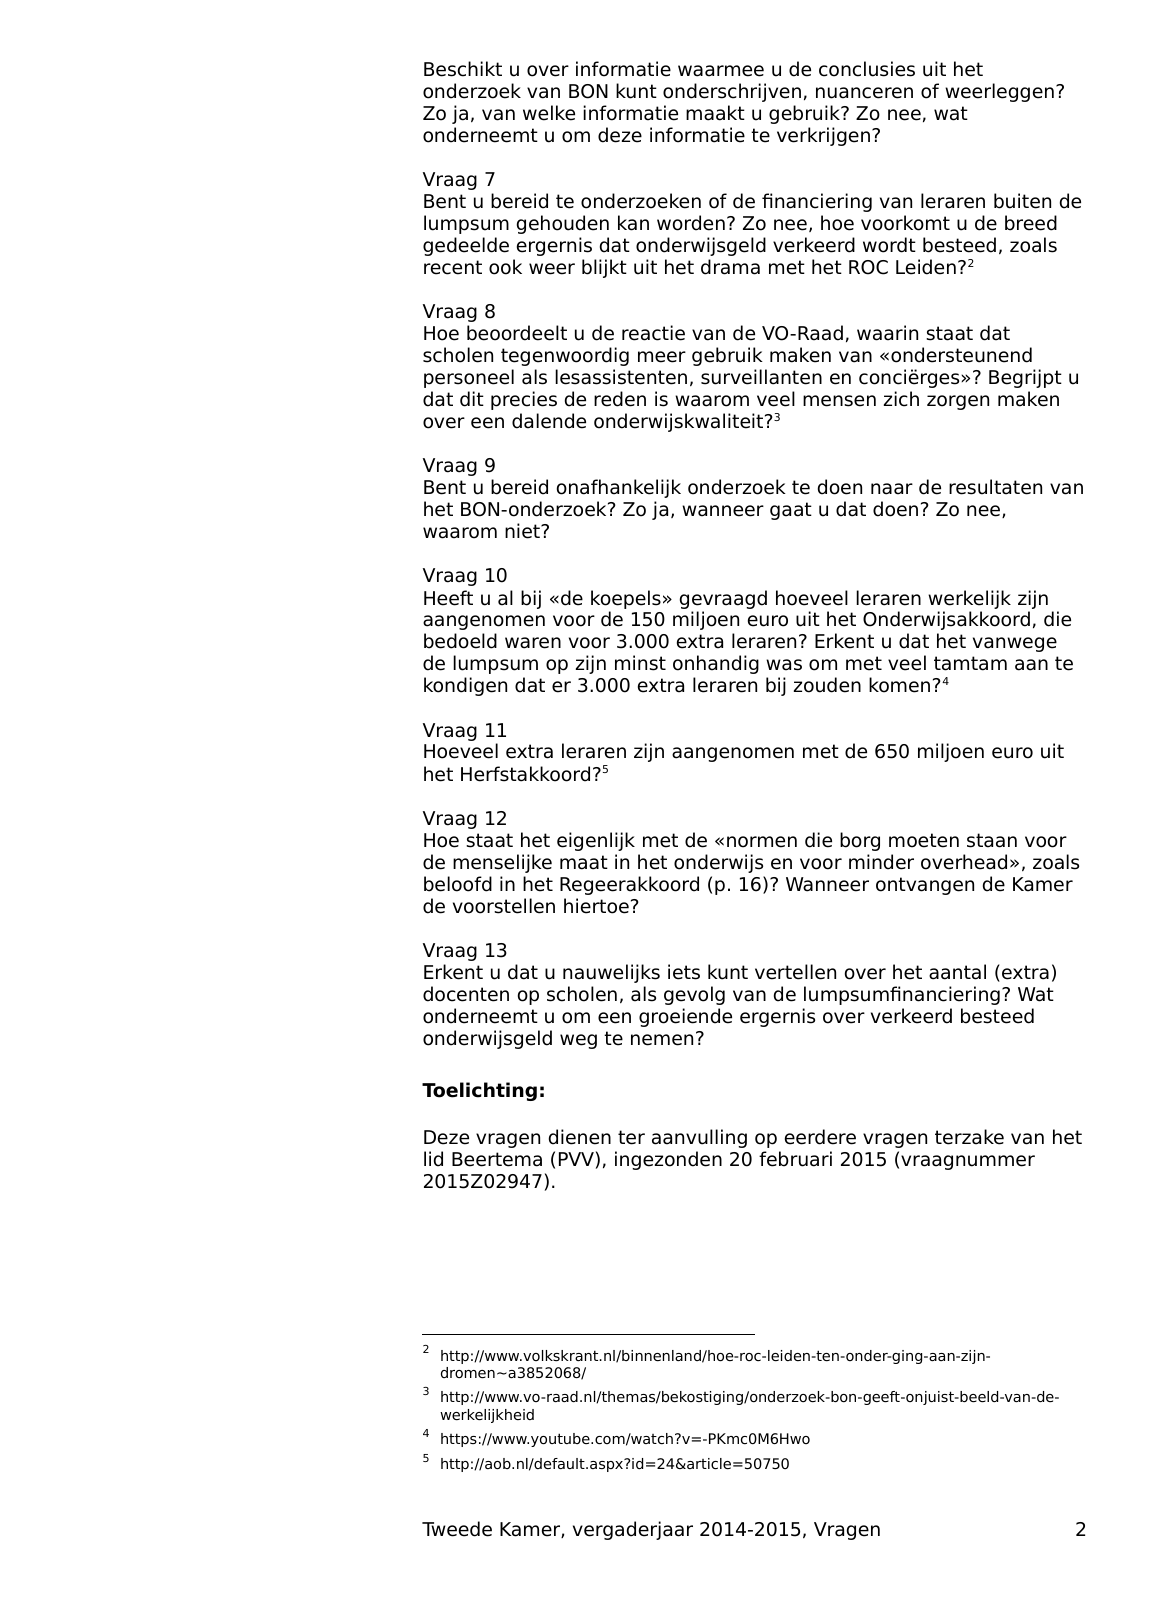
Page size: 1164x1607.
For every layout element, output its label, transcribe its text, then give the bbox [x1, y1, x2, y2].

text Bent u bereid te onderzoeken of de financiering van leraren buiten de lumpsum gehouden kan worden? Zo nee, hoe voorkomt u de breed gedeelde ergernis dat onderwijsgeld verkeerd wordt besteed, zoals recent ook weer blijkt uit het drama met het ROC Leiden? [422, 191, 1087, 279]
text Hoe beoordeelt u de reactie van de VO-Raad, waarin staat dat scholen tegenwoordig meer gebruik maken van «ondersteunend personeel als lesassistenten, surveillanten en conciërges»? Begrijpt u dat dit precies de reden is waarom veel mensen zich zorgen maken over een dalende onderwijskwaliteit? [422, 323, 1087, 433]
text https://www.youtube.com/watch?v=-PKmc0M6Hwo [422, 1427, 1087, 1449]
text Vraag 13 [422, 940, 1087, 962]
text Bent u bereid onafhankelijk onderzoek te doen naar de resultaten van het BON-onderzoek? Zo ja, wanneer gaat u dat doen? Zo nee, waarom niet? [422, 477, 1087, 543]
text Hoe staat het eigenlijk met de «normen die borg moeten staan voor de menselijke maat in het onderwijs en voor minder overhead», zoals beloofd in het Regeerakkoord (p. 16)? Wanneer ontvangen de Kamer de voorstellen hiertoe? [422, 829, 1087, 917]
text Heeft u al bij «de koepels» gevraagd hoeveel leraren werkelijk zijn aangenomen voor de 150 miljoen euro uit het Onderwijsakkoord, die bedoeld waren voor 3.000 extra leraren? Erkent u dat het vanwege de lumpsum op zijn minst onhandig was om met veel tamtam aan te kondigen dat er 3.000 extra leraren bij zouden komen? [422, 587, 1087, 697]
text http://www.volkskrant.nl/binnenland/hoe-roc-leiden-ten-onder-ging-aan-zijn-dromen~a3852068/ [422, 1343, 1087, 1382]
text http://aob.nl/default.aspx?id=24&article=50750 [422, 1452, 1087, 1474]
text Vraag 7 [422, 169, 1087, 191]
text Vraag 10 [422, 565, 1087, 587]
text Hoeveel extra leraren zijn aangenomen met de 650 miljoen euro uit het Herfstakkoord? [422, 741, 1087, 785]
text Erkent u dat u nauwelijks iets kunt vertellen over het aantal (extra) docenten op scholen, als gevolg van de lumpsumfinanciering? Wat onderneemt u om een groeiende ergernis over verkeerd besteed onderwijsgeld weg te nemen? [422, 962, 1087, 1049]
subtitle Toelichting: [422, 1079, 1087, 1102]
text Vraag 11 [422, 719, 1087, 741]
text Vraag 12 [422, 808, 1087, 829]
text Deze vragen dienen ter aanvulling op eerdere vragen terzake van het lid Beertema (PVV), ingezonden 20 februari 2015 (vraagnummer 2015Z02947). [422, 1127, 1087, 1192]
text Vraag 8 [422, 301, 1087, 323]
text Beschikt u over informatie waarmee u de conclusies uit het onderzoek van BON kunt onderschrijven, nuanceren of weerleggen? Zo ja, van welke informatie maakt u gebruik? Zo nee, wat onderneemt u om deze informatie te verkrijgen? [422, 59, 1087, 147]
text http://www.vo-raad.nl/themas/bekostiging/onderzoek-bon-geeft-onjuist-beeld-van-de-werkelijkheid [422, 1385, 1087, 1424]
text Vraag 9 [422, 455, 1087, 477]
